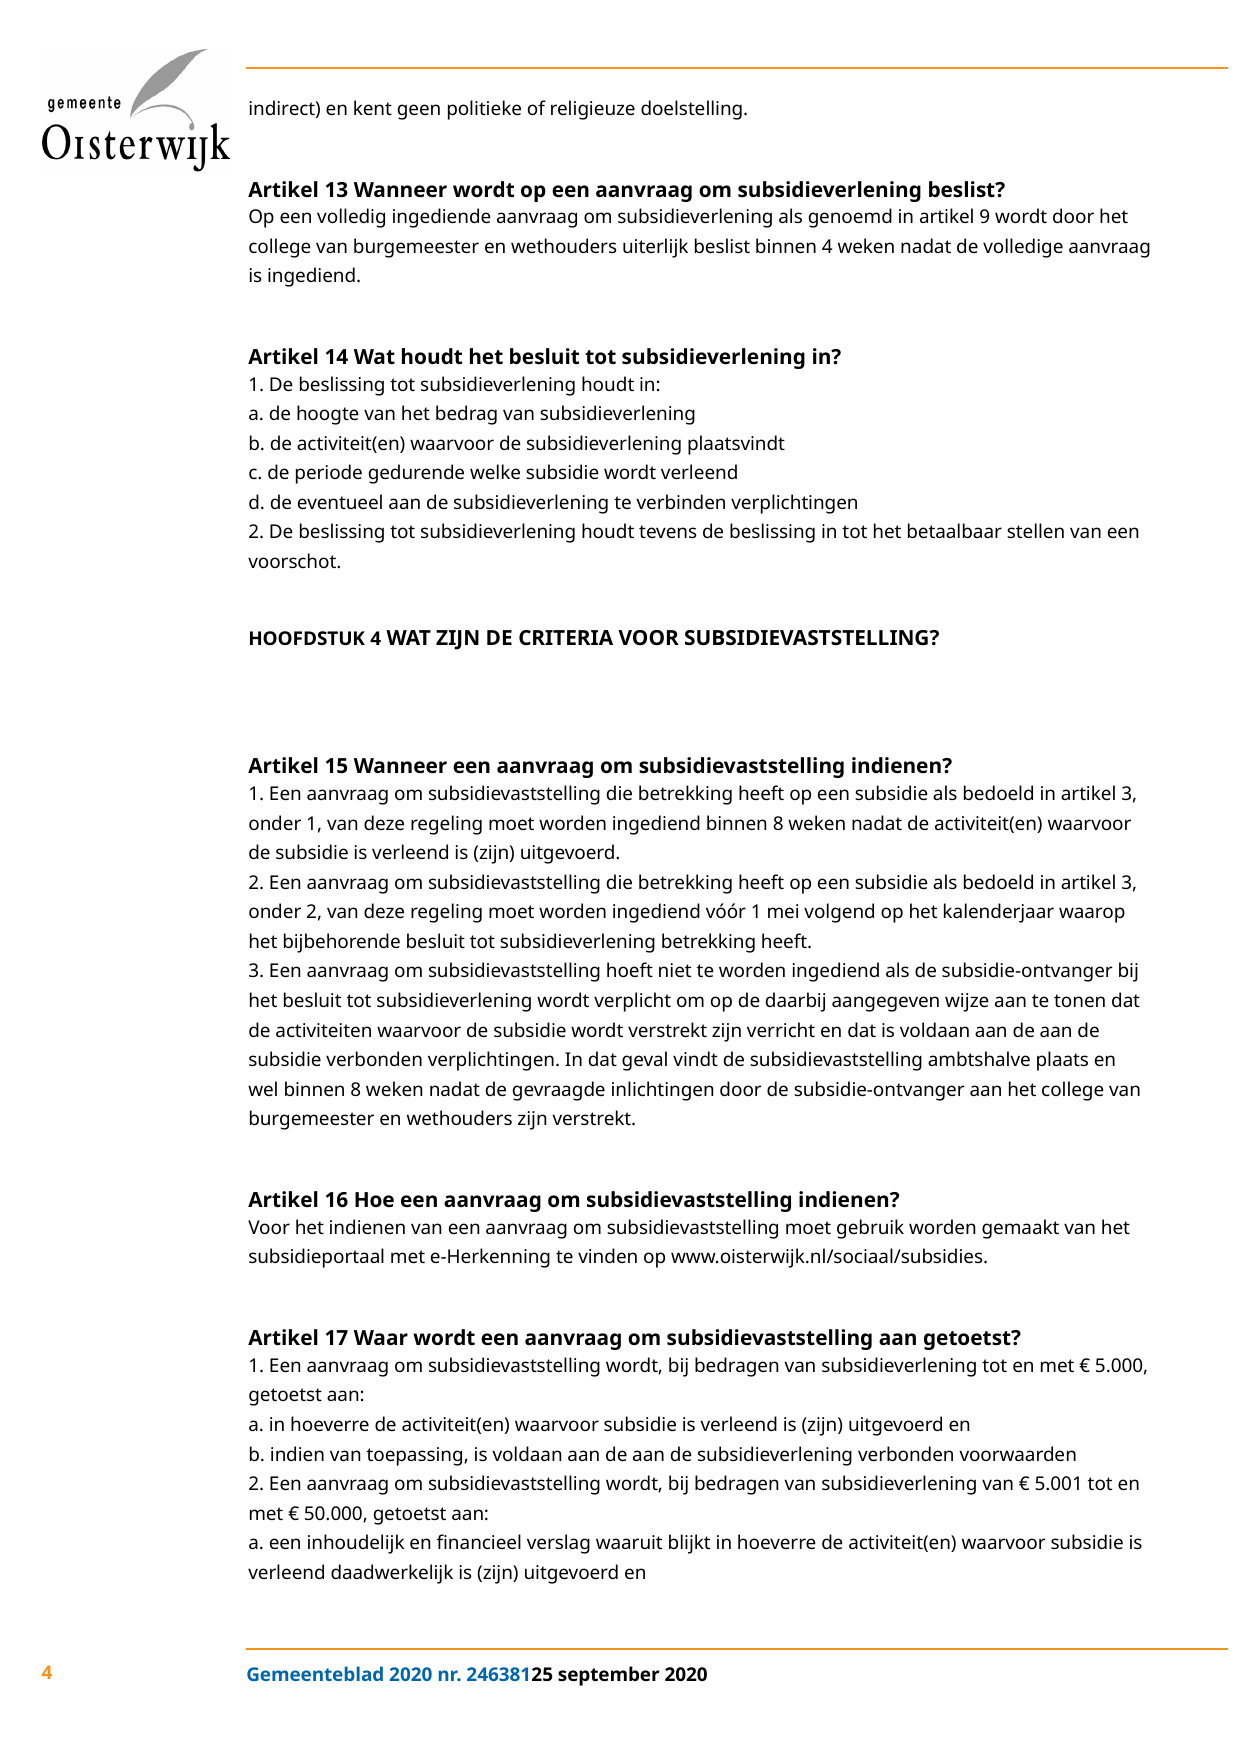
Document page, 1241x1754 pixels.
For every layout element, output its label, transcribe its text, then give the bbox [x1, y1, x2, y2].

text 2. Een aanvraag om subsidievaststelling wordt, bij bedragen van subsidieverlening van € 5.001 tot en met € 50.000, getoetst aan: [248, 1470, 1152, 1526]
text Artikel 15 Wanneer een aanvraag om subsidievaststelling indienen? [248, 752, 1152, 780]
text Artikel 13 Wanneer wordt op een aanvraag om subsidieverlening beslist? [248, 175, 1152, 203]
text a. de hoogte van het bedrag van subsidieverlening [248, 400, 1152, 426]
text 2. De beslissing tot subsidieverlening houdt tevens de beslissing in tot het betaalbaar stellen van een voorschot. [248, 519, 1152, 574]
text 1. De beslissing tot subsidieverlening houdt in: [248, 371, 1152, 397]
text 1. Een aanvraag om subsidievaststelling die betrekking heeft op een subsidie als bedoeld in artikel 3, onder 1, van deze regeling moet worden ingediend binnen 8 weken nadat de activiteit(en) waarvoor de subsidie is verleend is (zijn) uitgevoerd. [248, 780, 1152, 865]
text HOOFDSTUK 4 WAT ZIJN DE CRITERIA VOOR SUBSIDIEVASTSTELLING? [248, 623, 1152, 652]
text a. een inhoudelijk en financieel verslag waaruit blijkt in hoeverre de activiteit(en) waarvoor subsidie is verleend daadwerkelijk is (zijn) uitgevoerd en [248, 1529, 1152, 1585]
text 2. Een aanvraag om subsidievaststelling die betrekking heeft op een subsidie als bedoeld in artikel 3, onder 2, van deze regeling moet worden ingediend vóór 1 mei volgend op het kalenderjaar waarop het bijbehorende besluit tot subsidieverlening betrekking heeft. [248, 869, 1152, 954]
text b. de activiteit(en) waarvoor de subsidieverlening plaatsvindt [248, 430, 1152, 456]
picture [41, 47, 231, 172]
text 3. Een aanvraag om subsidievaststelling hoeft niet te worden ingediend als de subsidie-ontvanger bij het besluit tot subsidieverlening wordt verplicht om op de daarbij aangegeven wijze aan te tonen dat de activiteiten waarvoor de subsidie wordt verstrekt zijn verricht en dat is voldaan aan de aan de subsidie verbonden verplichtingen. In dat geval vindt de subsidievaststelling ambtshalve plaats en wel binnen 8 weken nadat de gevraagde inlichtingen door de subsidie-ontvanger aan het college van burgemeester en wethouders zijn verstrekt. [248, 958, 1152, 1131]
text Artikel 17 Waar wordt een aanvraag om subsidievaststelling aan getoetst? [248, 1323, 1152, 1352]
text Artikel 16 Hoe een aanvraag om subsidievaststelling indienen? [248, 1186, 1152, 1214]
text a. in hoeverre de activiteit(en) waarvoor subsidie is verleend is (zijn) uitgevoerd en [248, 1411, 1152, 1437]
text Op een volledig ingediende aanvraag om subsidieverlening als genoemd in artikel 9 wordt door het college van burgemeester en wethouders uiterlijk beslist binnen 4 weken nadat de volledige aanvraag is ingediend. [248, 203, 1152, 288]
text Voor het indienen van een aanvraag om subsidievaststelling moet gebruik worden gemaakt van het subsidieportaal met e-Herkenning te vinden op www.oisterwijk.nl/sociaal/subsidies. [248, 1214, 1152, 1269]
text c. de periode gedurende welke subsidie wordt verleend [248, 459, 1152, 485]
text Artikel 14 Wat houdt het besluit tot subsidieverlening in? [248, 342, 1152, 371]
text b. indien van toepassing, is voldaan aan de aan de subsidieverlening verbonden voorwaarden [248, 1441, 1152, 1466]
text d. de eventueel aan de subsidieverlening te verbinden verplichtingen [248, 489, 1152, 515]
text 1. Een aanvraag om subsidievaststelling wordt, bij bedragen van subsidieverlening tot en met € 5.000, getoetst aan: [248, 1352, 1152, 1407]
text indirect) en kent geen politieke of religieuze doelstelling. [248, 95, 1152, 121]
